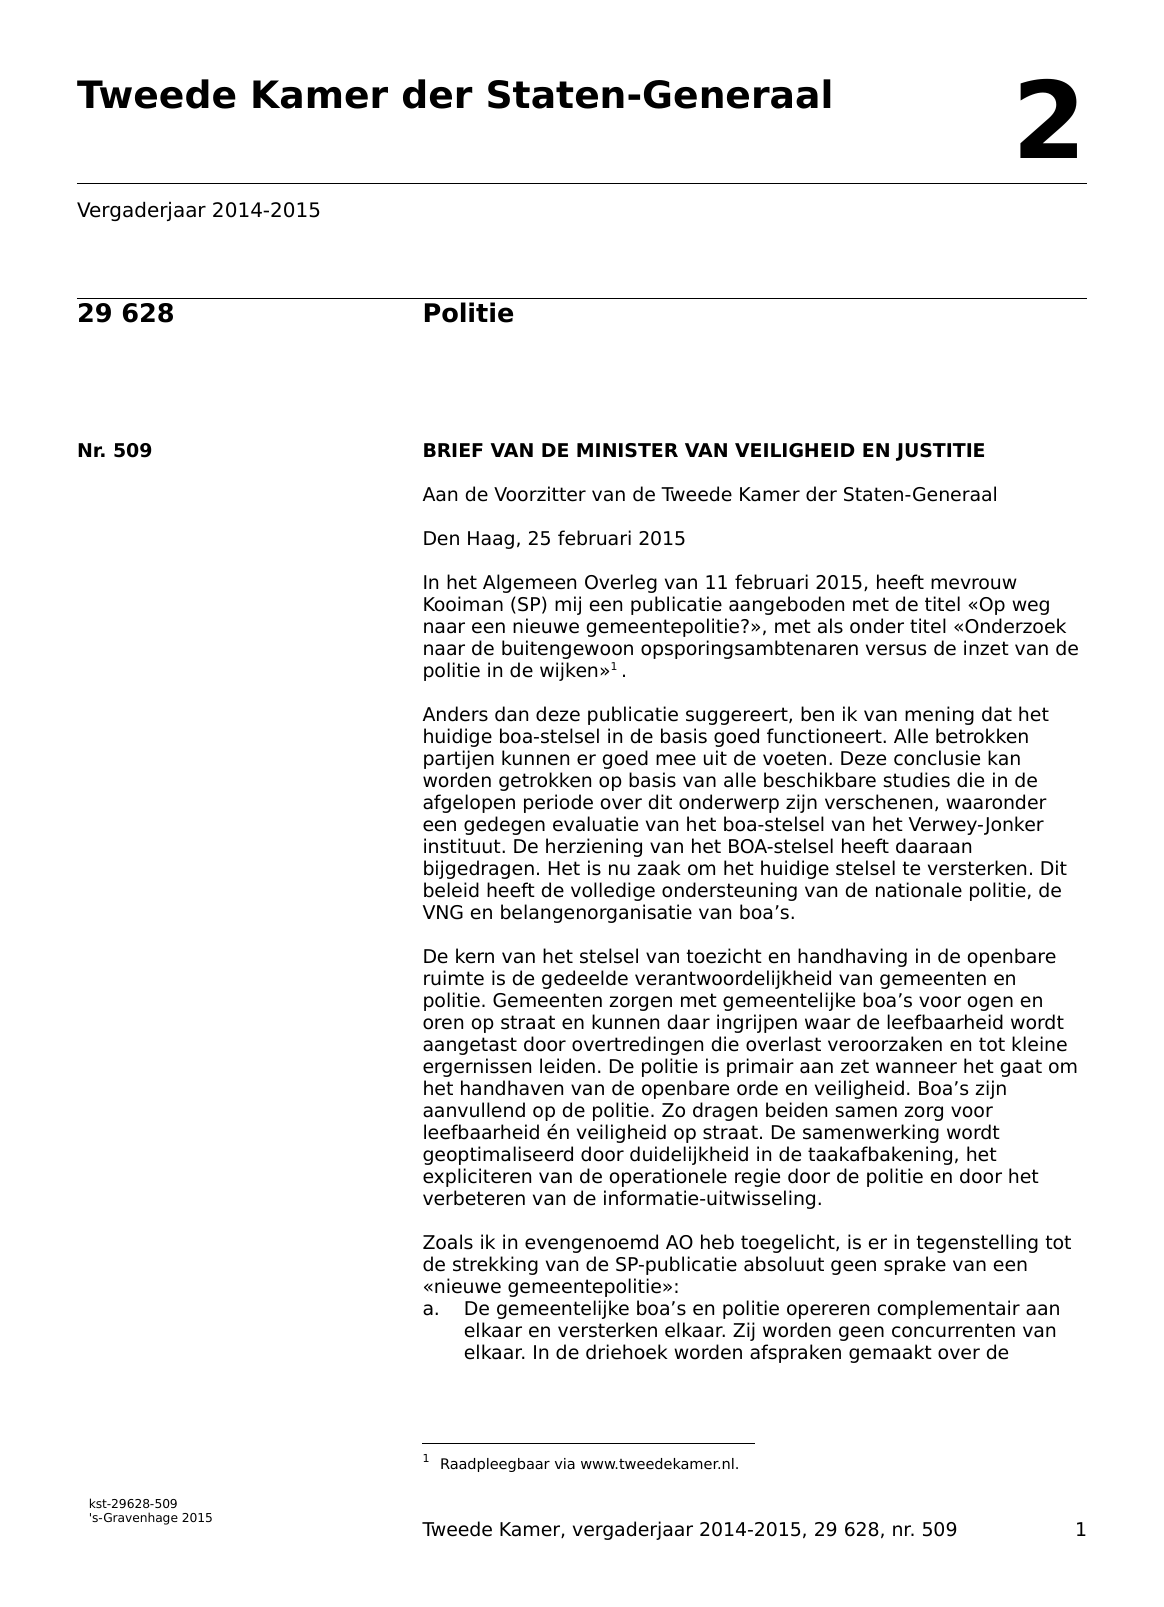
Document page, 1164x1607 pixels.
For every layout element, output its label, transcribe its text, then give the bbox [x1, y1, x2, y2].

text De kern van het stelsel van toezicht en handhaving in de openbare ruimte is de gedeelde verantwoordelijkheid van gemeenten en politie. Gemeenten zorgen met gemeentelijke boa’s voor ogen en oren op straat en kunnen daar ingrijpen waar de leefbaarheid wordt aangetast door overtredingen die overlast veroorzaken en tot kleine ergernissen leiden. De politie is primair aan zet wanneer het gaat om het handhaven van de openbare orde en veiligheid. Boa’s zijn aanvullend op de politie. Zo dragen beiden samen zorg voor leefbaarheid én veiligheid op straat. De samenwerking wordt geoptimaliseerd door duidelijkheid in de taakafbakening, het expliciteren van de operationele regie door de politie en door het verbeteren van de informatie-uitwisseling. [422, 946, 1087, 1210]
text Aan de Voorzitter van de Tweede Kamer der Staten-Generaal [422, 484, 1087, 506]
text 's-Gravenhage 2015 [88, 1511, 323, 1525]
text a. De gemeentelijke boa’s en politie opereren complementair aan elkaar en versterken elkaar. Zij worden geen concurrenten van elkaar. In de driehoek worden afspraken gemaakt over de [422, 1298, 1087, 1364]
subtitle 29 628 Politie [77, 299, 1087, 329]
subtitle Nr. 509 BRIEF VAN DE MINISTER VAN VEILIGHEID EN JUSTITIE [77, 440, 1087, 462]
text In het Algemeen Overleg van 11 februari 2015, heeft mevrouw Kooiman (SP) mij een publicatie aangeboden met de titel «Op weg naar een nieuwe gemeentepolitie?», met als onder titel «Onderzoek naar de buitengewoon opsporingsambtenaren versus de inzet van de politie in de wijken». [422, 572, 1087, 682]
table_header Tweede Kamer der Staten-Generaal [77, 59, 886, 183]
text Den Haag, 25 februari 2015 [422, 528, 1087, 550]
text Zoals ik in evengenoemd AO heb toegelicht, is er in tegenstelling tot de strekking van de SP-publicatie absoluut geen sprake van een «nieuwe gemeentepolitie»: [422, 1232, 1087, 1298]
table_header 2 [886, 59, 1087, 183]
text Anders dan deze publicatie suggereert, ben ik van mening dat het huidige boa-stelsel in de basis goed functioneert. Alle betrokken partijen kunnen er goed mee uit de voeten. Deze conclusie kan worden getrokken op basis van alle beschikbare studies die in de afgelopen periode over dit onderwerp zijn verschenen, waaronder een gedegen evaluatie van het boa-stelsel van het Verwey-Jonker instituut. De herziening van het BOA-stelsel heeft daaraan bijgedragen. Het is nu zaak om het huidige stelsel te versterken. Dit beleid heeft de volledige ondersteuning van de nationale politie, de VNG en belangenorganisatie van boa’s. [422, 704, 1087, 924]
text kst-29628-509 [88, 1497, 323, 1511]
text Raadpleegbaar via www.tweedekamer.nl. [422, 1452, 1087, 1474]
table_cell Vergaderjaar 2014-2015 [77, 184, 1087, 298]
